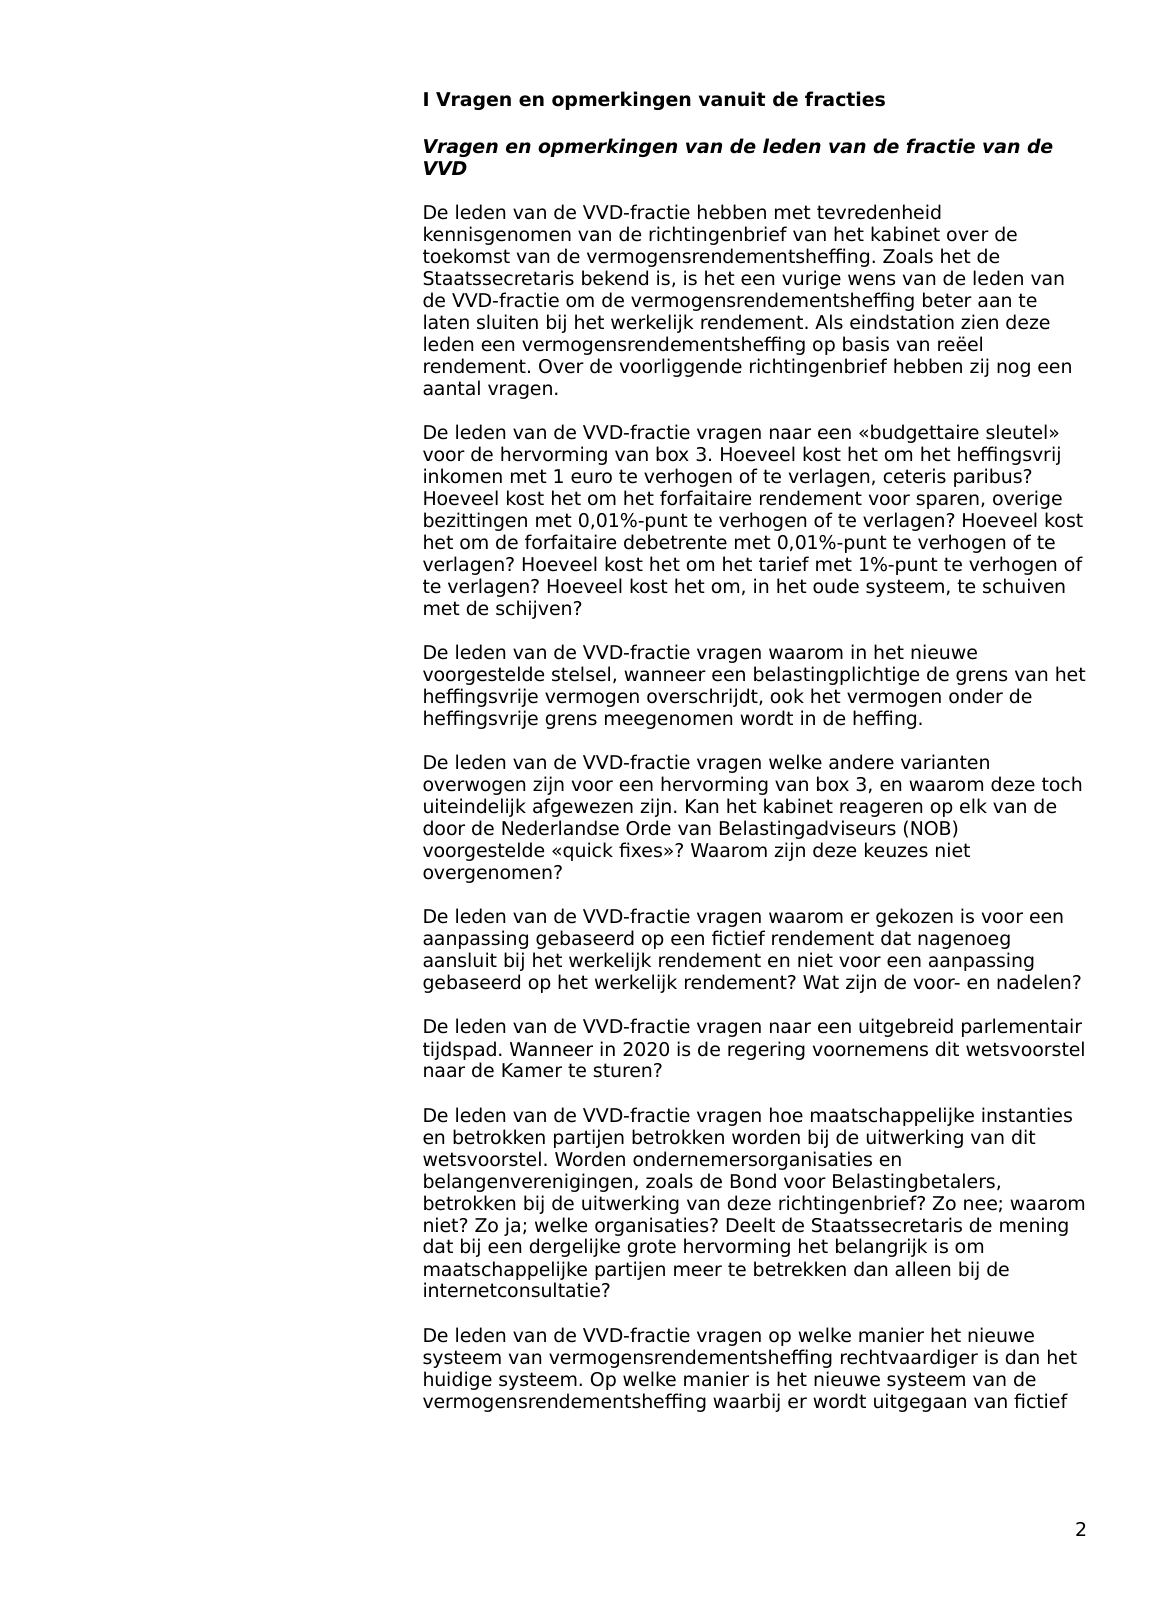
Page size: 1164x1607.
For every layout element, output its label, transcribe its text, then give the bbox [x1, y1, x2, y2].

text De leden van de VVD-fractie vragen waarom in het nieuwe voorgestelde stelsel, wanneer een belastingplichtige de grens van het heffingsvrije vermogen overschrijdt, ook het vermogen onder de heffingsvrije grens meegenomen wordt in de heffing. [422, 642, 1087, 730]
text De leden van de VVD-fractie vragen welke andere varianten overwogen zijn voor een hervorming van box 3, en waarom deze toch uiteindelijk afgewezen zijn. Kan het kabinet reageren op elk van de door de Nederlandse Orde van Belastingadviseurs (NOB) voorgestelde «quick fixes»? Waarom zijn deze keuzes niet overgenomen? [422, 752, 1087, 884]
subtitle I Vragen en opmerkingen vanuit de fracties [422, 89, 1087, 111]
text De leden van de VVD-fractie vragen hoe maatschappelijke instanties en betrokken partijen betrokken worden bij de uitwerking van dit wetsvoorstel. Worden ondernemersorganisaties en belangenverenigingen, zoals de Bond voor Belastingbetalers, betrokken bij de uitwerking van deze richtingenbrief? Zo nee; waarom niet? Zo ja; welke organisaties? Deelt de Staatssecretaris de mening dat bij een dergelijke grote hervorming het belangrijk is om maatschappelijke partijen meer te betrekken dan alleen bij de internetconsultatie? [422, 1104, 1087, 1302]
text De leden van de VVD-fractie vragen op welke manier het nieuwe systeem van vermogensrendementsheffing rechtvaardiger is dan het huidige systeem. Op welke manier is het nieuwe systeem van de vermogensrendementsheffing waarbij er wordt uitgegaan van fictief [422, 1324, 1087, 1412]
text De leden van de VVD-fractie vragen naar een uitgebreid parlementair tijdspad. Wanneer in 2020 is de regering voornemens dit wetsvoorstel naar de Kamer te sturen? [422, 1016, 1087, 1082]
text De leden van de VVD-fractie vragen waarom er gekozen is voor een aanpassing gebaseerd op een fictief rendement dat nagenoeg aansluit bij het werkelijk rendement en niet voor een aanpassing gebaseerd op het werkelijk rendement? Wat zijn de voor- en nadelen? [422, 906, 1087, 994]
text De leden van de VVD-fractie hebben met tevredenheid kennisgenomen van de richtingenbrief van het kabinet over de toekomst van de vermogensrendementsheffing. Zoals het de Staatssecretaris bekend is, is het een vurige wens van de leden van de VVD-fractie om de vermogensrendementsheffing beter aan te laten sluiten bij het werkelijk rendement. Als eindstation zien deze leden een vermogensrendementsheffing op basis van reëel rendement. Over de voorliggende richtingenbrief hebben zij nog een aantal vragen. [422, 202, 1087, 400]
text De leden van de VVD-fractie vragen naar een «budgettaire sleutel» voor de hervorming van box 3. Hoeveel kost het om het heffingsvrij inkomen met 1 euro te verhogen of te verlagen, ceteris paribus? Hoeveel kost het om het forfaitaire rendement voor sparen, overige bezittingen met 0,01%-punt te verhogen of te verlagen? Hoeveel kost het om de forfaitaire debetrente met 0,01%-punt te verhogen of te verlagen? Hoeveel kost het om het tarief met 1%-punt te verhogen of te verlagen? Hoeveel kost het om, in het oude systeem, te schuiven met de schijven? [422, 422, 1087, 620]
subtitle Vragen en opmerkingen van de leden van de fractie van de VVD [422, 136, 1087, 180]
